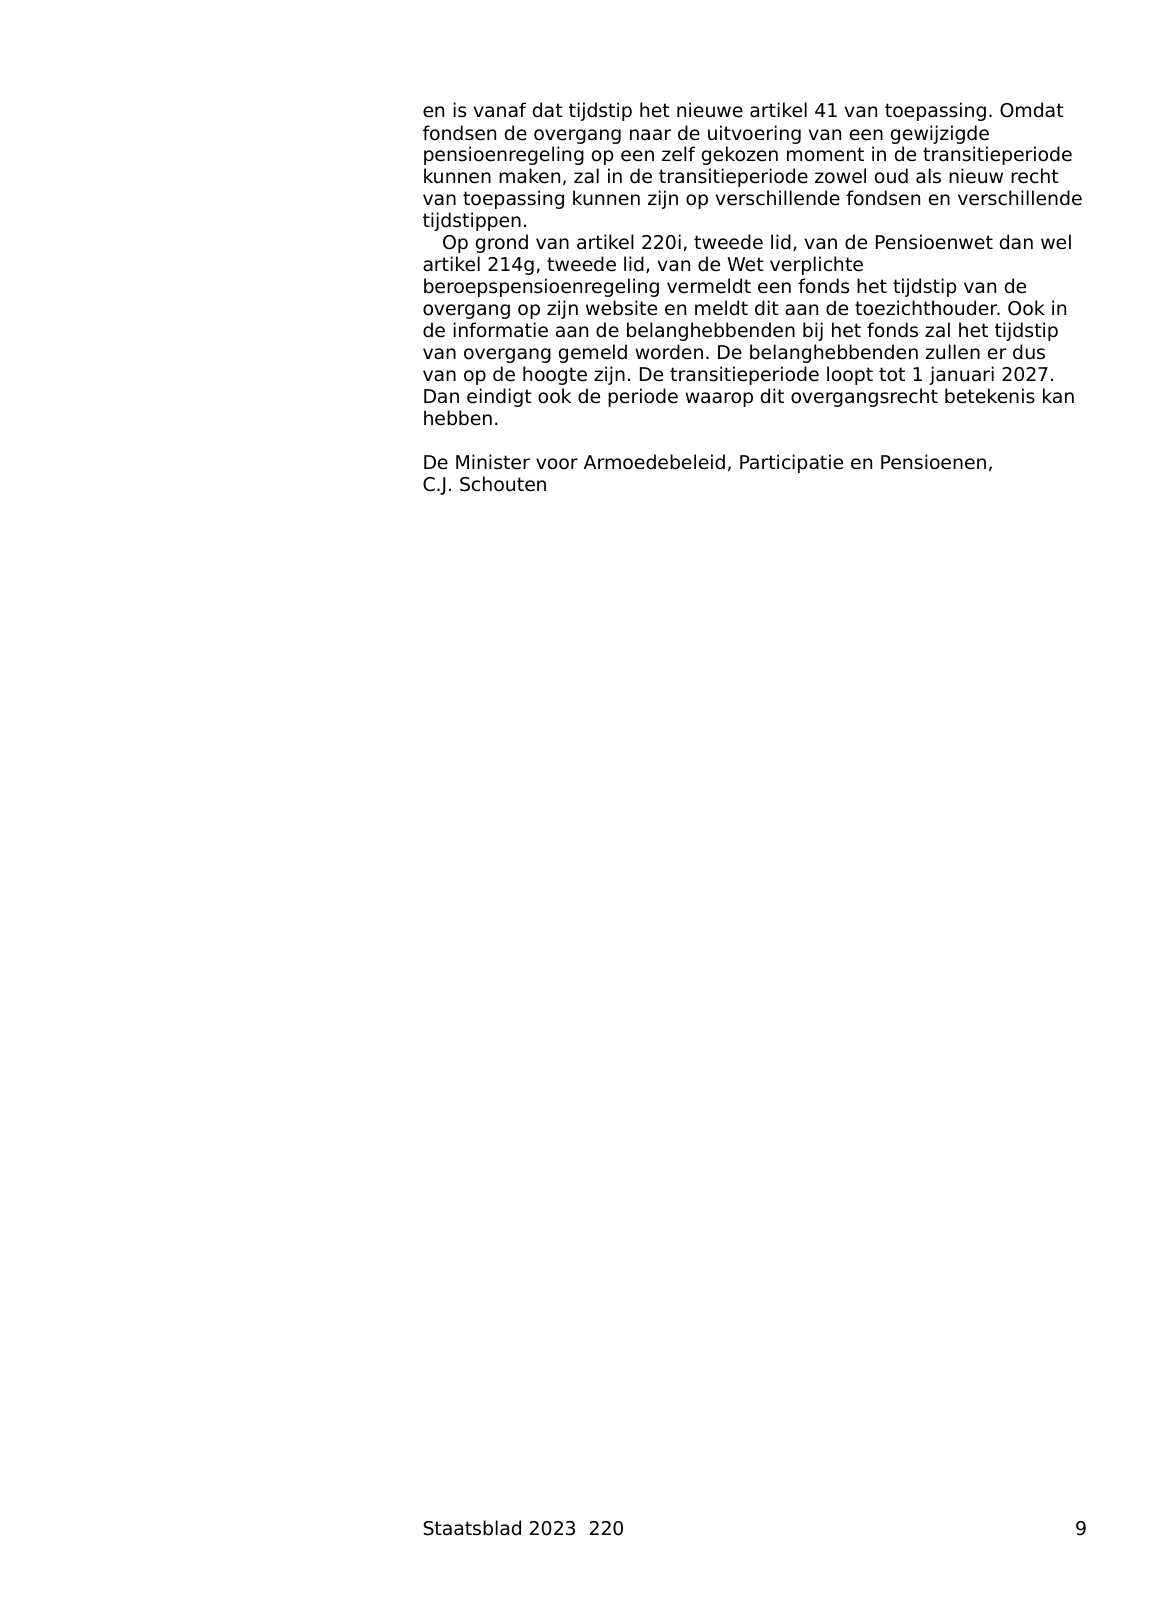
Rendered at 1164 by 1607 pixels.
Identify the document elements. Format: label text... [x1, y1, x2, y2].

text De Minister voor Armoedebeleid, Participatie en Pensioenen, C.J. Schouten [422, 452, 1087, 496]
text Op grond van artikel 220i, tweede lid, van de Pensioenwet dan wel artikel 214g, tweede lid, van de Wet verplichte beroepspensioenregeling vermeldt een fonds het tijdstip van de overgang op zijn website en meldt dit aan de toezichthouder. Ook in de informatie aan de belanghebbenden bij het fonds zal het tijdstip van overgang gemeld worden. De belanghebbenden zullen er dus van op de hoogte zijn. De transitieperiode loopt tot 1 januari 2027. Dan eindigt ook de periode waarop dit overgangsrecht betekenis kan hebben. [422, 232, 1087, 430]
text en is vanaf dat tijdstip het nieuwe artikel 41 van toepassing. Omdat fondsen de overgang naar de uitvoering van een gewijzigde pensioenregeling op een zelf gekozen moment in de transitieperiode kunnen maken, zal in de transitieperiode zowel oud als nieuw recht van toepassing kunnen zijn op verschillende fondsen en verschillende tijdstippen. [422, 100, 1087, 232]
